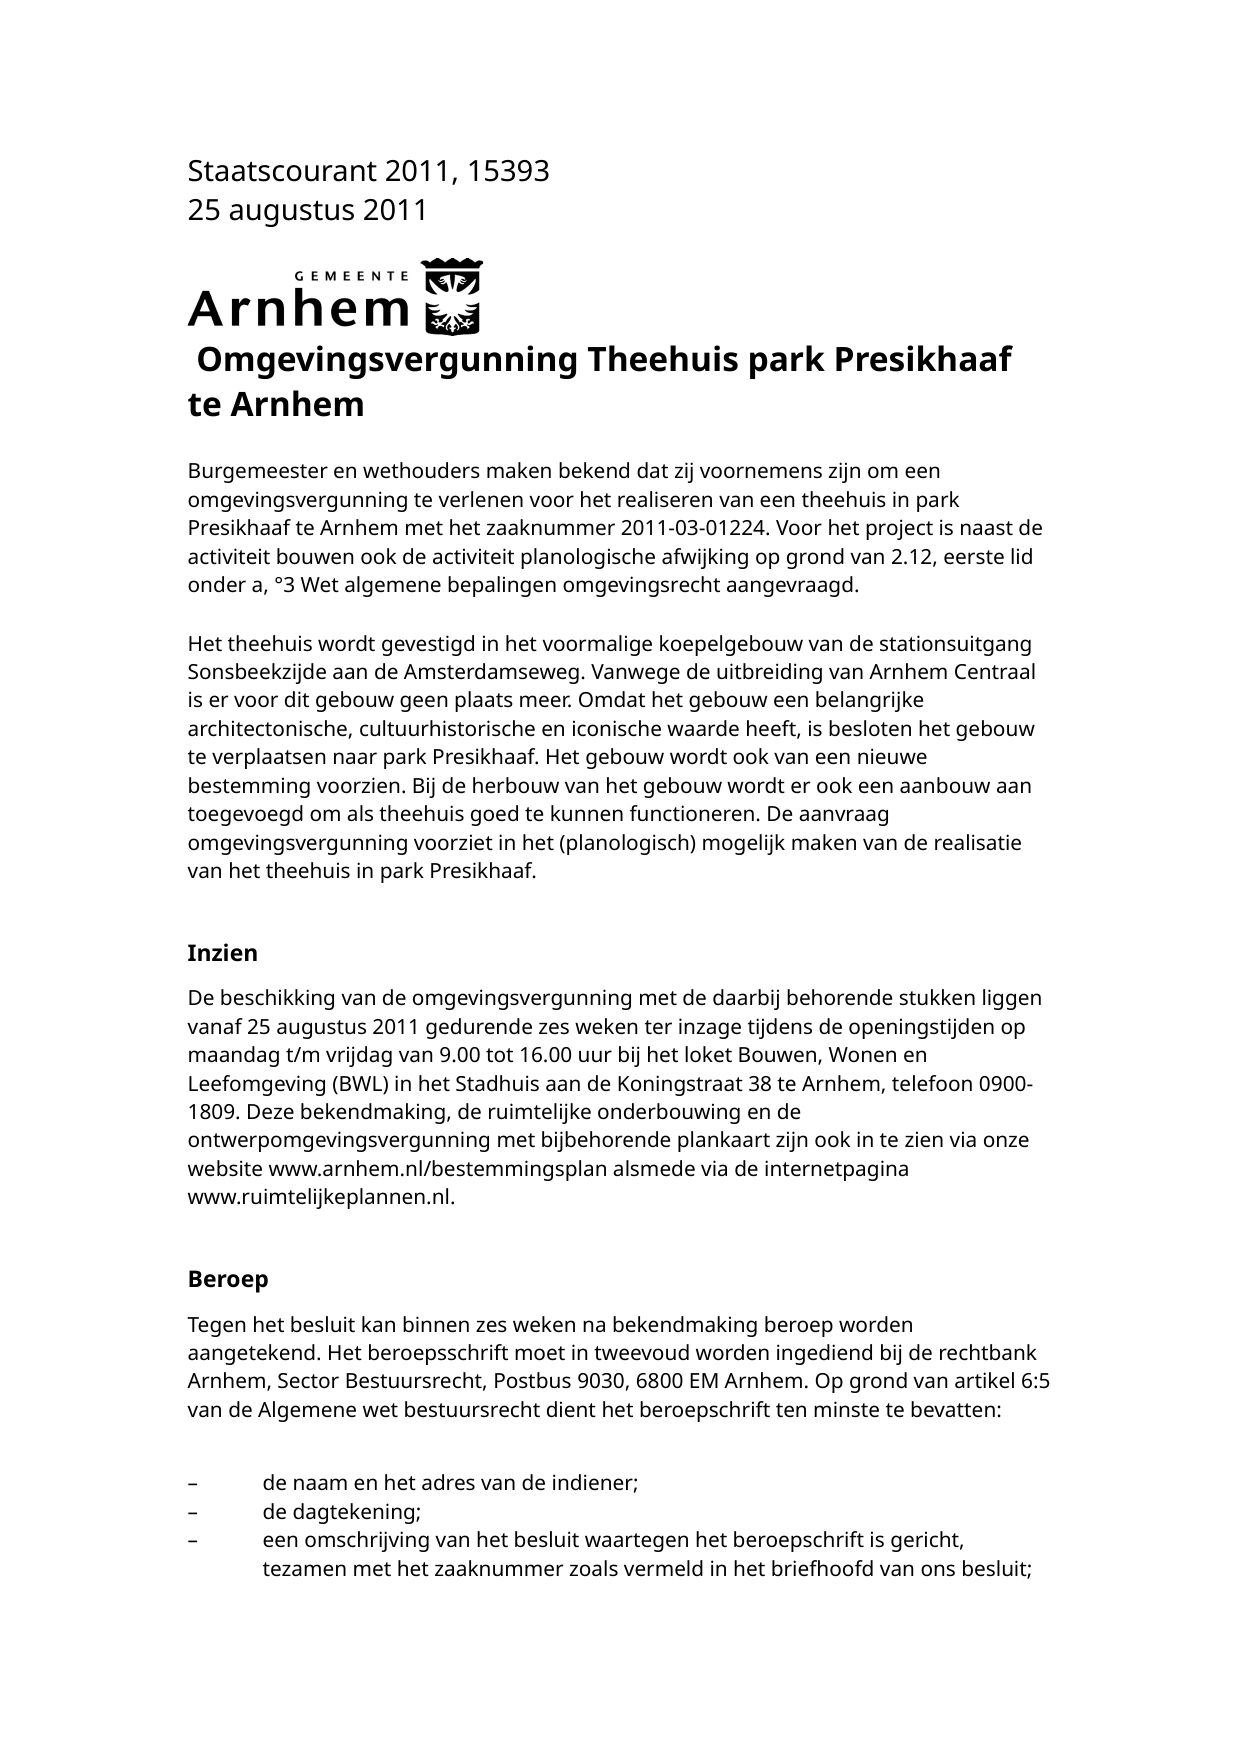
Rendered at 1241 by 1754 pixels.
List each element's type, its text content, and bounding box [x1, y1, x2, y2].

list een omschrijving van het besluit waartegen het beroepschrift is gericht, tezamen met het zaaknummer zoals vermeld in het briefhoofd van ons besluit; [187, 1525, 1053, 1582]
subtitle Omgevingsvergunning Theehuis park Presikhaaf te Arnhem [187, 271, 1053, 427]
text Het theehuis wordt gevestigd in het voormalige koepelgebouw van de stationsuitgang Sonsbeekzijde aan de Amsterdamseweg. Vanwege de uitbreiding van Arnhem Centraal is er voor dit gebouw geen plaats meer. Omdat het gebouw een belangrijke architectonische, cultuurhistorische en iconische waarde heeft, is besloten het gebouw te verplaatsen naar park Presikhaaf. Het gebouw wordt ook van een nieuwe bestemming voorzien. Bij de herbouw van het gebouw wordt er ook een aanbouw aan toegevoegd om als theehuis goed te kunnen functioneren. De aanvraag omgevingsvergunning voorziet in het (planologisch) mogelijk maken van de realisatie van het theehuis in park Presikhaaf. [187, 629, 1053, 885]
list de dagtekening; [187, 1497, 1053, 1525]
text 25 augustus 2011 [187, 190, 1053, 229]
text De beschikking van de omgevingsvergunning met de daarbij behorende stukken liggen vanaf 25 augustus 2011 gedurende zes weken ter inzage tijdens de openingstijden op maandag t/m vrijdag van 9.00 tot 16.00 uur bij het loket Bouwen, Wonen en Leefomgeving (BWL) in het Stadhuis aan de Koningstraat 38 te Arnhem, telefoon 0900-1809. Deze bekendmaking, de ruimtelijke onderbouwing en de ontwerpomgevingsvergunning met bijbehorende plankaart zijn ook in te zien via onze website www.arnhem.nl/bestemmingsplan alsmede via de internetpagina www.ruimtelijkeplannen.nl. [187, 983, 1053, 1211]
subtitle Beroep [187, 1263, 1053, 1295]
text Tegen het besluit kan binnen zes weken na bekendmaking beroep worden aangetekend. Het beroepsschrift moet in tweevoud worden ingediend bij de rechtbank Arnhem, Sector Bestuursrecht, Postbus 9030, 6800 EM Arnhem. Op grond van artikel 6:5 van de Algemene wet bestuursrecht dient het beroepschrift ten minste te bevatten: [187, 1310, 1053, 1423]
picture [187, 258, 484, 336]
text Burgemeester en wethouders maken bekend dat zij voornemens zijn om een omgevingsvergunning te verlenen voor het realiseren van een theehuis in park Presikhaaf te Arnhem met het zaaknummer 2011-03-01224. Voor het project is naast de activiteit bouwen ook de activiteit planologische afwijking op grond van 2.12, eerste lid onder a, °3 Wet algemene bepalingen omgevingsrecht aangevraagd. [187, 457, 1053, 599]
subtitle Inzien [187, 937, 1053, 968]
text Staatscourant 2011, 15393 [187, 150, 1053, 190]
list de naam en het adres van de indiener; [187, 1468, 1053, 1497]
